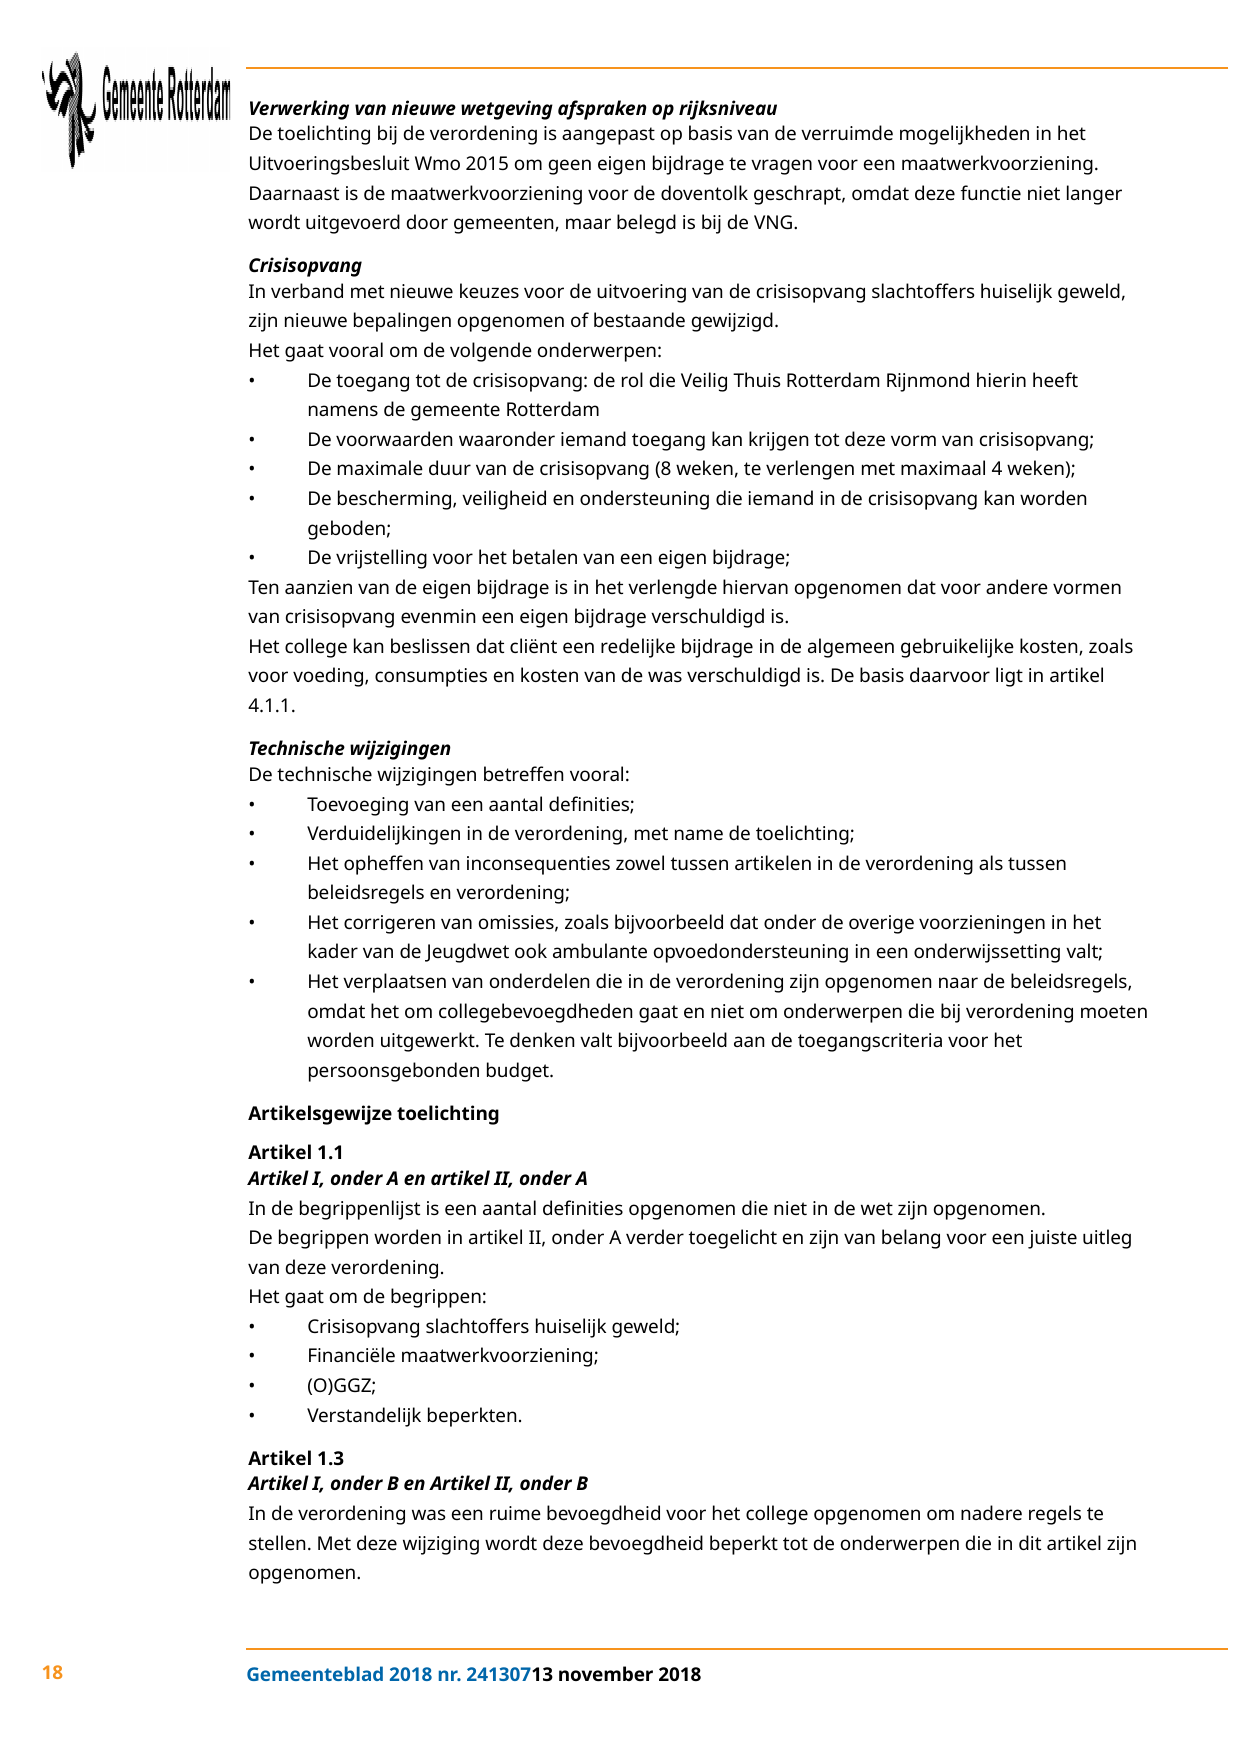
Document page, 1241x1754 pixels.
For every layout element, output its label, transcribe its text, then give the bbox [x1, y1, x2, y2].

text Ten aanzien van de eigen bijdrage is in het verlengde hiervan opgenomen dat voor andere vormen van crisisopvang evenmin een eigen bijdrage verschuldigd is. [248, 574, 1152, 629]
text Technische wijzigingen [248, 735, 1152, 761]
text Artikel I, onder A en artikel II, onder A [248, 1165, 1152, 1191]
list Crisisopvang slachtoffers huiselijk geweld; [248, 1313, 1152, 1339]
list (O)GGZ; [248, 1372, 1152, 1398]
list Het opheffen van inconsequenties zowel tussen artikelen in de verordening als tussen beleidsregels en verordening; [248, 850, 1152, 905]
list Het verplaatsen van onderdelen die in de verordening zijn opgenomen naar de beleidsregels, omdat het om collegebevoegdheden gaat en niet om onderwerpen die bij verordening moeten worden uitgewerkt. Te denken valt bijvoorbeeld aan de toegangscriteria voor het persoonsgebonden budget. [248, 968, 1152, 1083]
list Verduidelijkingen in de verordening, met name de toelichting; [248, 820, 1152, 846]
text De begrippen worden in artikel II, onder A verder toegelicht en zijn van belang voor een juiste uitleg van deze verordening. [248, 1224, 1152, 1279]
text Verwerking van nieuwe wetgeving afspraken op rijksniveau [248, 95, 1152, 121]
list De bescherming, veiligheid en ondersteuning die iemand in de crisisopvang kan worden geboden; [248, 485, 1152, 541]
text De toelichting bij de verordening is aangepast op basis van de verruimde mogelijkheden in het Uitvoeringsbesluit Wmo 2015 om geen eigen bijdrage te vragen voor een maatwerkvoorziening. [248, 121, 1152, 176]
text In verband met nieuwe keuzes voor de uitvoering van de crisisopvang slachtoffers huiselijk geweld, zijn nieuwe bepalingen opgenomen of bestaande gewijzigd. [248, 278, 1152, 333]
list De toegang tot de crisisopvang: de rol die Veilig Thuis Rotterdam Rijnmond hierin heeft namens de gemeente Rotterdam [248, 367, 1152, 422]
text Crisisopvang [248, 252, 1152, 278]
list De vrijstelling voor het betalen van een eigen bijdrage; [248, 544, 1152, 570]
list De voorwaarden waaronder iemand toegang kan krijgen tot deze vorm van crisisopvang; [248, 426, 1152, 452]
text Het college kan beslissen dat cliënt een redelijke bijdrage in de algemeen gebruikelijke kosten, zoals voor voeding, consumpties en kosten van de was verschuldigd is. De basis daarvoor ligt in artikel 4.1.1. [248, 633, 1152, 718]
text Artikelsgewijze toelichting [248, 1100, 1152, 1126]
text Artikel I, onder B en Artikel II, onder B [248, 1471, 1152, 1496]
text Artikel 1.3 [248, 1445, 1152, 1471]
list Financiële maatwerkvoorziening; [248, 1343, 1152, 1368]
text Daarnaast is de maatwerkvoorziening voor de doventolk geschrapt, omdat deze functie niet langer wordt uitgevoerd door gemeenten, maar belegd is bij de VNG. [248, 180, 1152, 235]
list Het corrigeren van omissies, zoals bijvoorbeeld dat onder de overige voorzieningen in het kader van de Jeugdwet ook ambulante opvoedondersteuning in een onderwijssetting valt; [248, 909, 1152, 964]
text Artikel 1.1 [248, 1139, 1152, 1165]
list De maximale duur van de crisisopvang (8 weken, te verlengen met maximaal 4 weken); [248, 456, 1152, 481]
list Verstandelijk beperkten. [248, 1402, 1152, 1427]
text Het gaat vooral om de volgende onderwerpen: [248, 337, 1152, 363]
text De technische wijzigingen betreffen vooral: [248, 761, 1152, 787]
text In de verordening was een ruime bevoegdheid voor het college opgenomen om nadere regels te stellen. Met deze wijziging wordt deze bevoegdheid beperkt tot de onderwerpen die in dit artikel zijn opgenomen. [248, 1500, 1152, 1585]
picture [41, 47, 231, 172]
text In de begrippenlijst is een aantal definities opgenomen die niet in de wet zijn opgenomen. [248, 1195, 1152, 1220]
list Toevoeging van een aantal definities; [248, 791, 1152, 816]
text Het gaat om de begrippen: [248, 1283, 1152, 1309]
